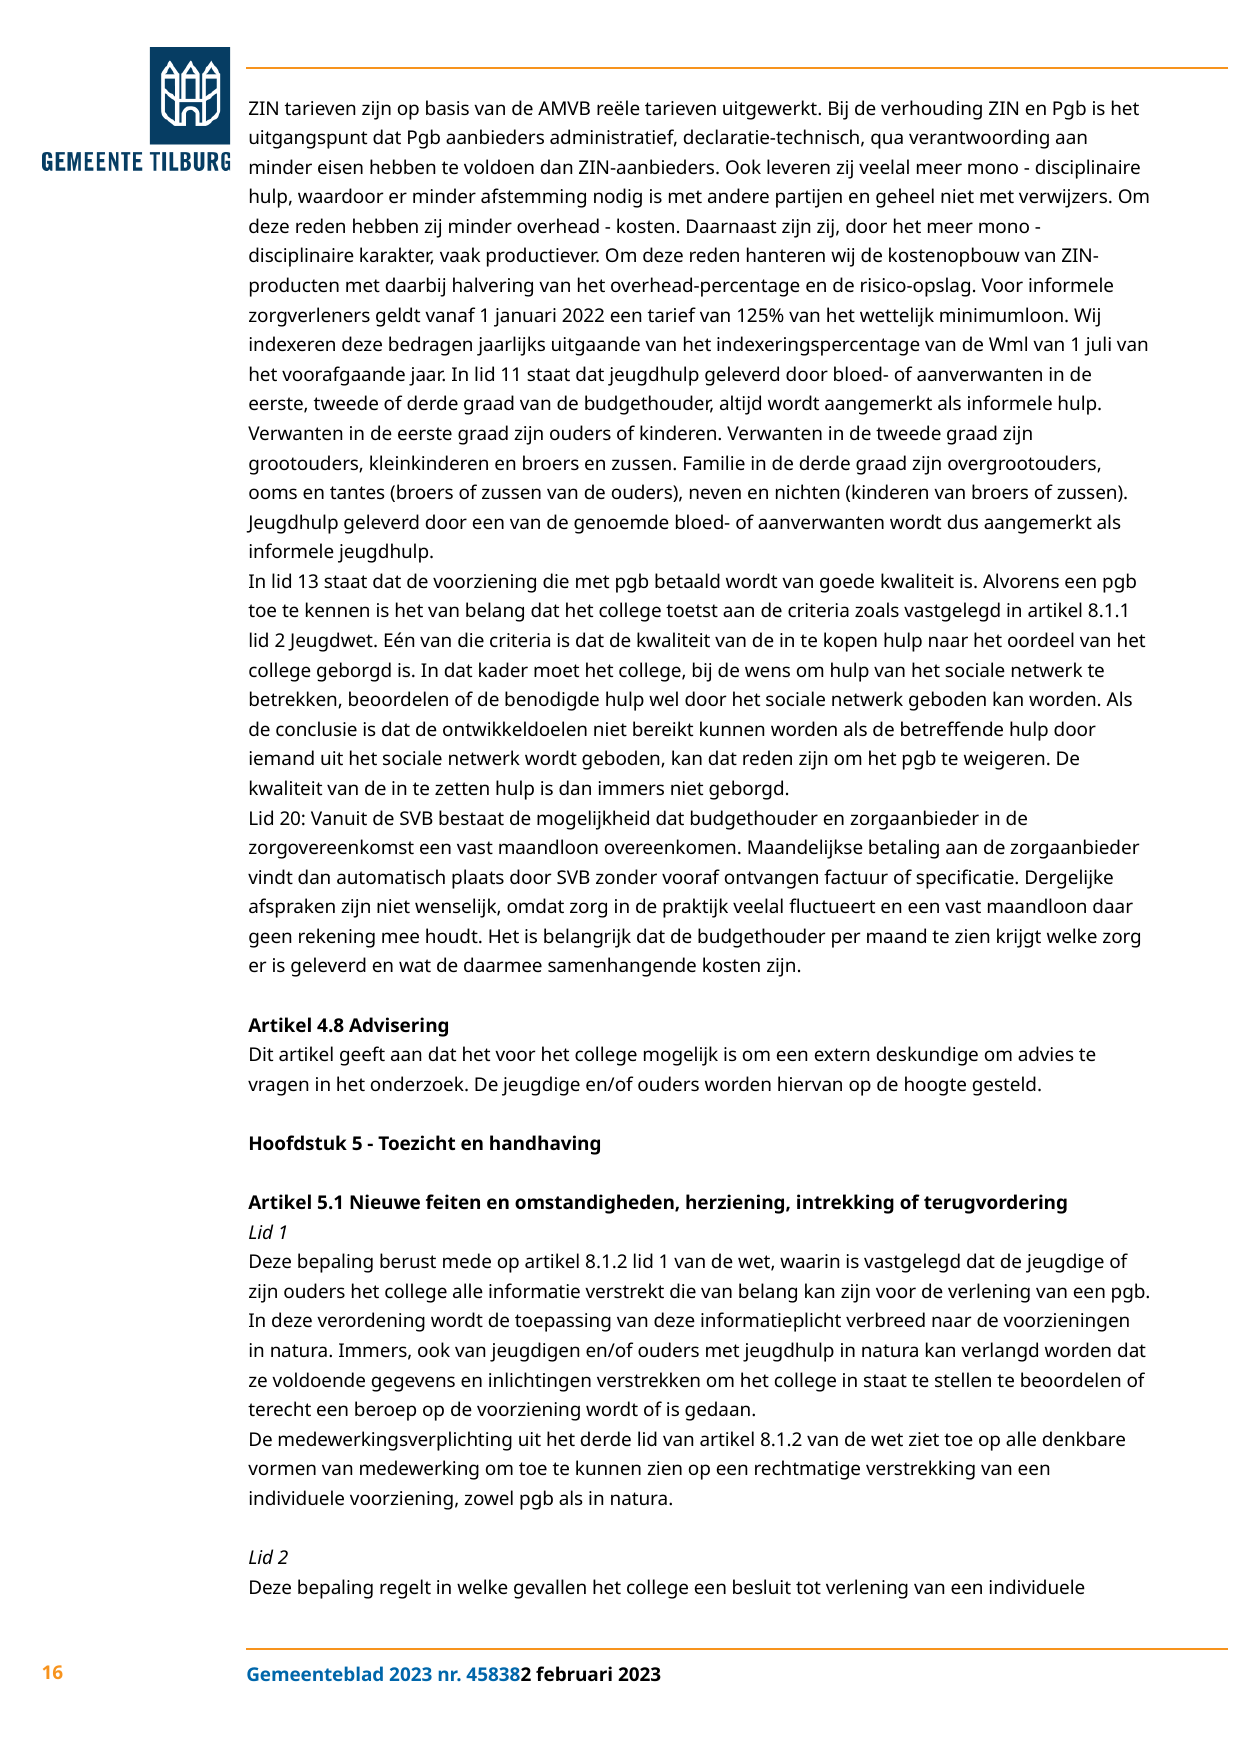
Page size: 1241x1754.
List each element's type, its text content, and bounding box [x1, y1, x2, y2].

text Lid 2 [248, 1544, 1152, 1570]
text Artikel 5.1 Nieuwe feiten en omstandigheden, herziening, intrekking of terugvordering [248, 1189, 1152, 1215]
text Artikel 4.8 Advisering [248, 1012, 1152, 1038]
text Deze bepaling berust mede op artikel 8.1.2 lid 1 van de wet, waarin is vastgelegd dat de jeugdige of zijn ouders het college alle informatie verstrekt die van belang kan zijn voor de verlening van een pgb. In deze verordening wordt de toepassing van deze informatieplicht verbreed naar de voorzieningen in natura. Immers, ook van jeugdigen en/of ouders met jeugdhulp in natura kan verlangd worden dat ze voldoende gegevens en inlichtingen verstrekken om het college in staat te stellen te beoordelen of terecht een beroep op de voorziening wordt of is gedaan. [248, 1248, 1152, 1422]
picture [41, 47, 231, 172]
text Hoofdstuk 5 - Toezicht en handhaving [248, 1130, 1152, 1156]
text In lid 13 staat dat de voorziening die met pgb betaald wordt van goede kwaliteit is. Alvorens een pgb toe te kennen is het van belang dat het college toetst aan de criteria zoals vastgelegd in artikel 8.1.1 lid 2 Jeugdwet. Eén van die criteria is dat de kwaliteit van de in te kopen hulp naar het oordeel van het college geborgd is. In dat kader moet het college, bij de wens om hulp van het sociale netwerk te betrekken, beoordelen of de benodigde hulp wel door het sociale netwerk geboden kan worden. Als de conclusie is dat de ontwikkeldoelen niet bereikt kunnen worden als de betreffende hulp door iemand uit het sociale netwerk wordt geboden, kan dat reden zijn om het pgb te weigeren. De kwaliteit van de in te zetten hulp is dan immers niet geborgd. [248, 568, 1152, 801]
text ZIN tarieven zijn op basis van de AMVB reële tarieven uitgewerkt. Bij de verhouding ZIN en Pgb is het uitgangspunt dat Pgb aanbieders administratief, declaratie-technisch, qua verantwoording aan minder eisen hebben te voldoen dan ZIN-aanbieders. Ook leveren zij veelal meer mono - disciplinaire hulp, waardoor er minder afstemming nodig is met andere partijen en geheel niet met verwijzers. Om deze reden hebben zij minder overhead - kosten. Daarnaast zijn zij, door het meer mono - disciplinaire karakter, vaak productiever. Om deze reden hanteren wij de kostenopbouw van ZIN-producten met daarbij halvering van het overhead-percentage en de risico-opslag. Voor informele zorgverleners geldt vanaf 1 januari 2022 een tarief van 125% van het wettelijk minimumloon. Wij indexeren deze bedragen jaarlijks uitgaande van het indexeringspercentage van de Wml van 1 juli van het voorafgaande jaar. In lid 11 staat dat jeugdhulp geleverd door bloed- of aanverwanten in de eerste, tweede of derde graad van de budgethouder, altijd wordt aangemerkt als informele hulp. Verwanten in de eerste graad zijn ouders of kinderen. Verwanten in de tweede graad zijn grootouders, kleinkinderen en broers en zussen. Familie in de derde graad zijn overgrootouders, ooms en tantes (broers of zussen van de ouders), neven en nichten (kinderen van broers of zussen). Jeugdhulp geleverd door een van de genoemde bloed- of aanverwanten wordt dus aangemerkt als informele jeugdhulp. [248, 95, 1152, 564]
text De medewerkingsverplichting uit het derde lid van artikel 8.1.2 van de wet ziet toe op alle denkbare vormen van medewerking om toe te kunnen zien op een rechtmatige verstrekking van een individuele voorziening, zowel pgb als in natura. [248, 1426, 1152, 1511]
text Lid 20: Vanuit de SVB bestaat de mogelijkheid dat budgethouder en zorgaanbieder in de zorgovereenkomst een vast maandloon overeenkomen. Maandelijkse betaling aan de zorgaanbieder vindt dan automatisch plaats door SVB zonder vooraf ontvangen factuur of specificatie. Dergelijke afspraken zijn niet wenselijk, omdat zorg in de praktijk veelal fluctueert en een vast maandloon daar geen rekening mee houdt. Het is belangrijk dat de budgethouder per maand te zien krijgt welke zorg er is geleverd en wat de daarmee samenhangende kosten zijn. [248, 805, 1152, 978]
text Lid 1 [248, 1219, 1152, 1245]
text Deze bepaling regelt in welke gevallen het college een besluit tot verlening van een individuele [248, 1574, 1152, 1600]
text Dit artikel geeft aan dat het voor het college mogelijk is om een extern deskundige om advies te vragen in het onderzoek. De jeugdige en/of ouders worden hiervan op de hoogte gesteld. [248, 1041, 1152, 1097]
